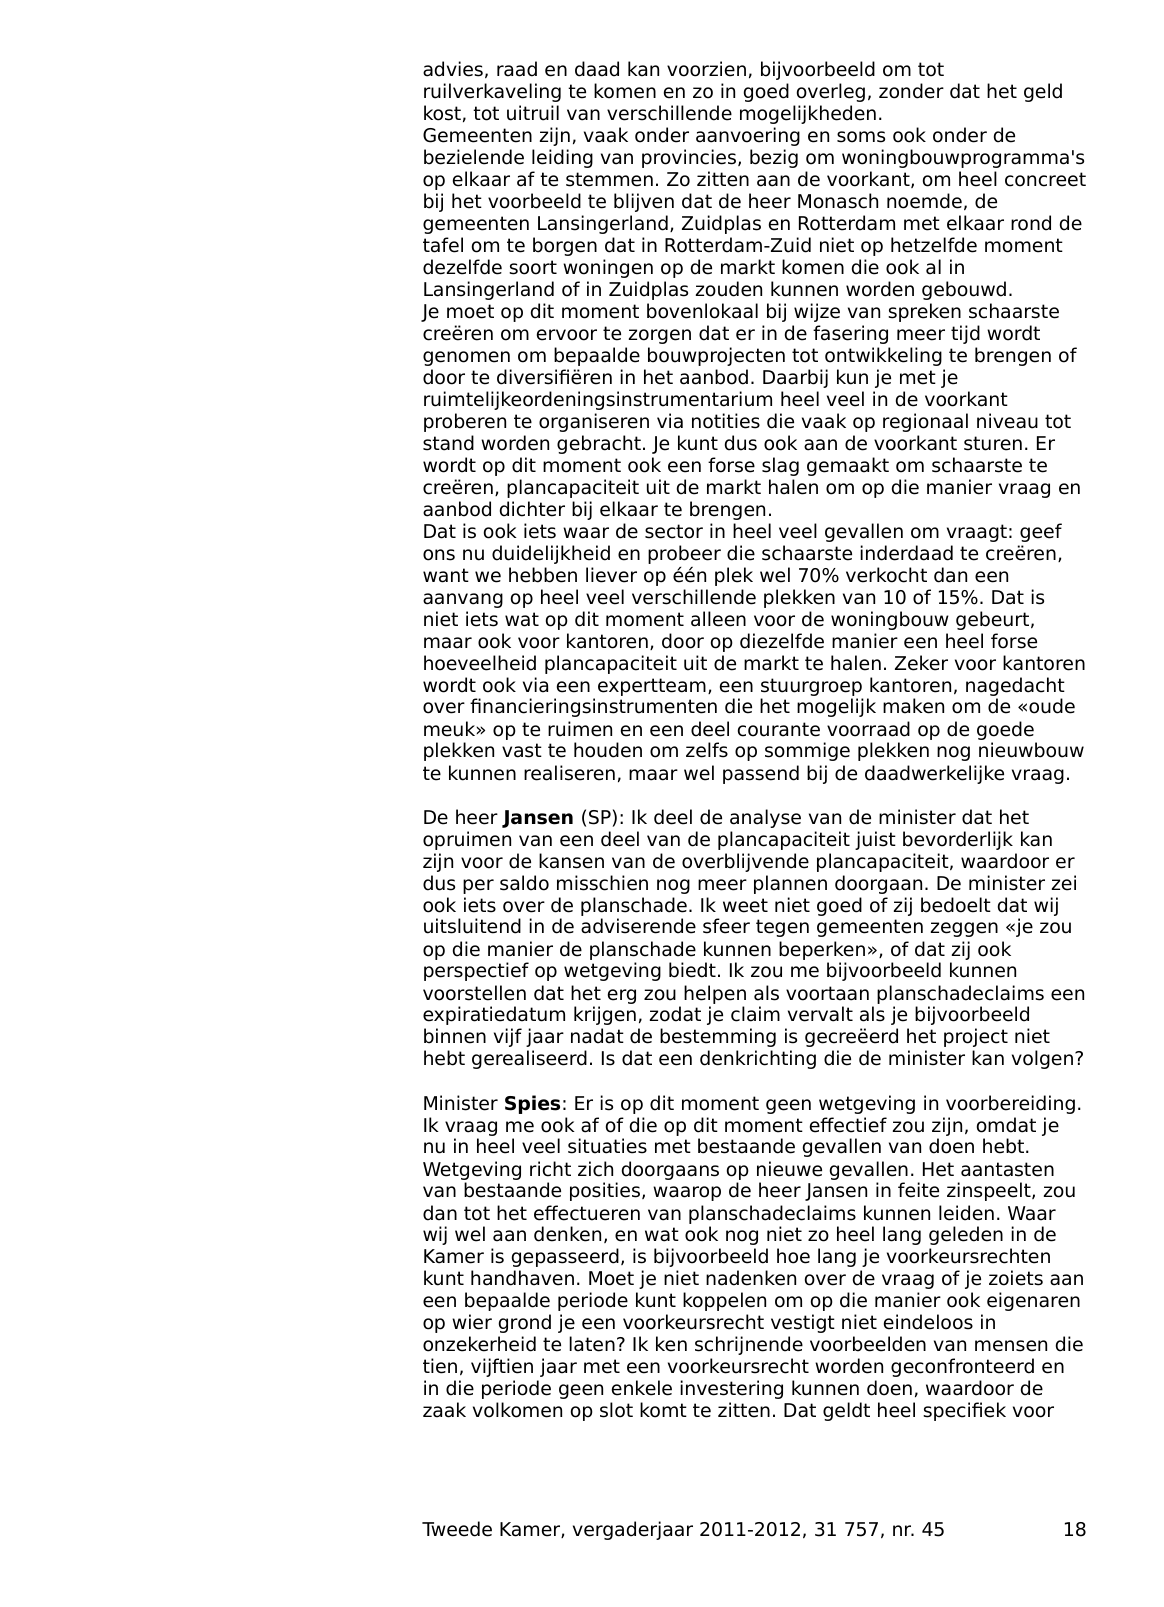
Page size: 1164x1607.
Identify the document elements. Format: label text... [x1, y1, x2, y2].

text advies, raad en daad kan voorzien, bijvoorbeeld om tot ruilverkaveling te komen en zo in goed overleg, zonder dat het geld kost, tot uitruil van verschillende mogelijkheden. [422, 59, 1087, 125]
text Gemeenten zijn, vaak onder aanvoering en soms ook onder de bezielende leiding van provincies, bezig om woningbouwprogramma's op elkaar af te stemmen. Zo zitten aan de voorkant, om heel concreet bij het voorbeeld te blijven dat de heer Monasch noemde, de gemeenten Lansingerland, Zuidplas en Rotterdam met elkaar rond de tafel om te borgen dat in Rotterdam-Zuid niet op hetzelfde moment dezelfde soort woningen op de markt komen die ook al in Lansingerland of in Zuidplas zouden kunnen worden gebouwd. [422, 125, 1087, 301]
text Je moet op dit moment bovenlokaal bij wijze van spreken schaarste creëren om ervoor te zorgen dat er in de fasering meer tijd wordt genomen om bepaalde bouwprojecten tot ontwikkeling te brengen of door te diversifiëren in het aanbod. Daarbij kun je met je ruimtelijkeordeningsinstrumentarium heel veel in de voorkant proberen te organiseren via notities die vaak op regionaal niveau tot stand worden gebracht. Je kunt dus ook aan de voorkant sturen. Er wordt op dit moment ook een forse slag gemaakt om schaarste te creëren, plancapaciteit uit de markt halen om op die manier vraag en aanbod dichter bij elkaar te brengen. [422, 301, 1087, 521]
text De heer Jansen (SP): Ik deel de analyse van de minister dat het opruimen van een deel van de plancapaciteit juist bevorderlijk kan zijn voor de kansen van de overblijvende plancapaciteit, waardoor er dus per saldo misschien nog meer plannen doorgaan. De minister zei ook iets over de planschade. Ik weet niet goed of zij bedoelt dat wij uitsluitend in de adviserende sfeer tegen gemeenten zeggen «je zou op die manier de planschade kunnen beperken», of dat zij ook perspectief op wetgeving biedt. Ik zou me bijvoorbeeld kunnen voorstellen dat het erg zou helpen als voortaan planschadeclaims een expiratiedatum krijgen, zodat je claim vervalt als je bijvoorbeeld binnen vijf jaar nadat de bestemming is gecreëerd het project niet hebt gerealiseerd. Is dat een denkrichting die de minister kan volgen? [422, 807, 1087, 1070]
text Dat is ook iets waar de sector in heel veel gevallen om vraagt: geef ons nu duidelijkheid en probeer die schaarste inderdaad te creëren, want we hebben liever op één plek wel 70% verkocht dan een aanvang op heel veel verschillende plekken van 10 of 15%. Dat is niet iets wat op dit moment alleen voor de woningbouw gebeurt, maar ook voor kantoren, door op diezelfde manier een heel forse hoeveelheid plancapaciteit uit de markt te halen. Zeker voor kantoren wordt ook via een expertteam, een stuurgroep kantoren, nagedacht over financieringsinstrumenten die het mogelijk maken om de «oude meuk» op te ruimen en een deel courante voorraad op de goede plekken vast te houden om zelfs op sommige plekken nog nieuwbouw te kunnen realiseren, maar wel passend bij de daadwerkelijke vraag. [422, 521, 1087, 784]
text Minister Spies: Er is op dit moment geen wetgeving in voorbereiding. Ik vraag me ook af of die op dit moment effectief zou zijn, omdat je nu in heel veel situaties met bestaande gevallen van doen hebt. Wetgeving richt zich doorgaans op nieuwe gevallen. Het aantasten van bestaande posities, waarop de heer Jansen in feite zinspeelt, zou dan tot het effectueren van planschadeclaims kunnen leiden. Waar wij wel aan denken, en wat ook nog niet zo heel lang geleden in de Kamer is gepasseerd, is bijvoorbeeld hoe lang je voorkeursrechten kunt handhaven. Moet je niet nadenken over de vraag of je zoiets aan een bepaalde periode kunt koppelen om op die manier ook eigenaren op wier grond je een voorkeursrecht vestigt niet eindeloos in onzekerheid te laten? Ik ken schrijnende voorbeelden van mensen die tien, vijftien jaar met een voorkeursrecht worden geconfronteerd en in die periode geen enkele investering kunnen doen, waardoor de zaak volkomen op slot komt te zitten. Dat geldt heel specifiek voor [422, 1092, 1087, 1422]
